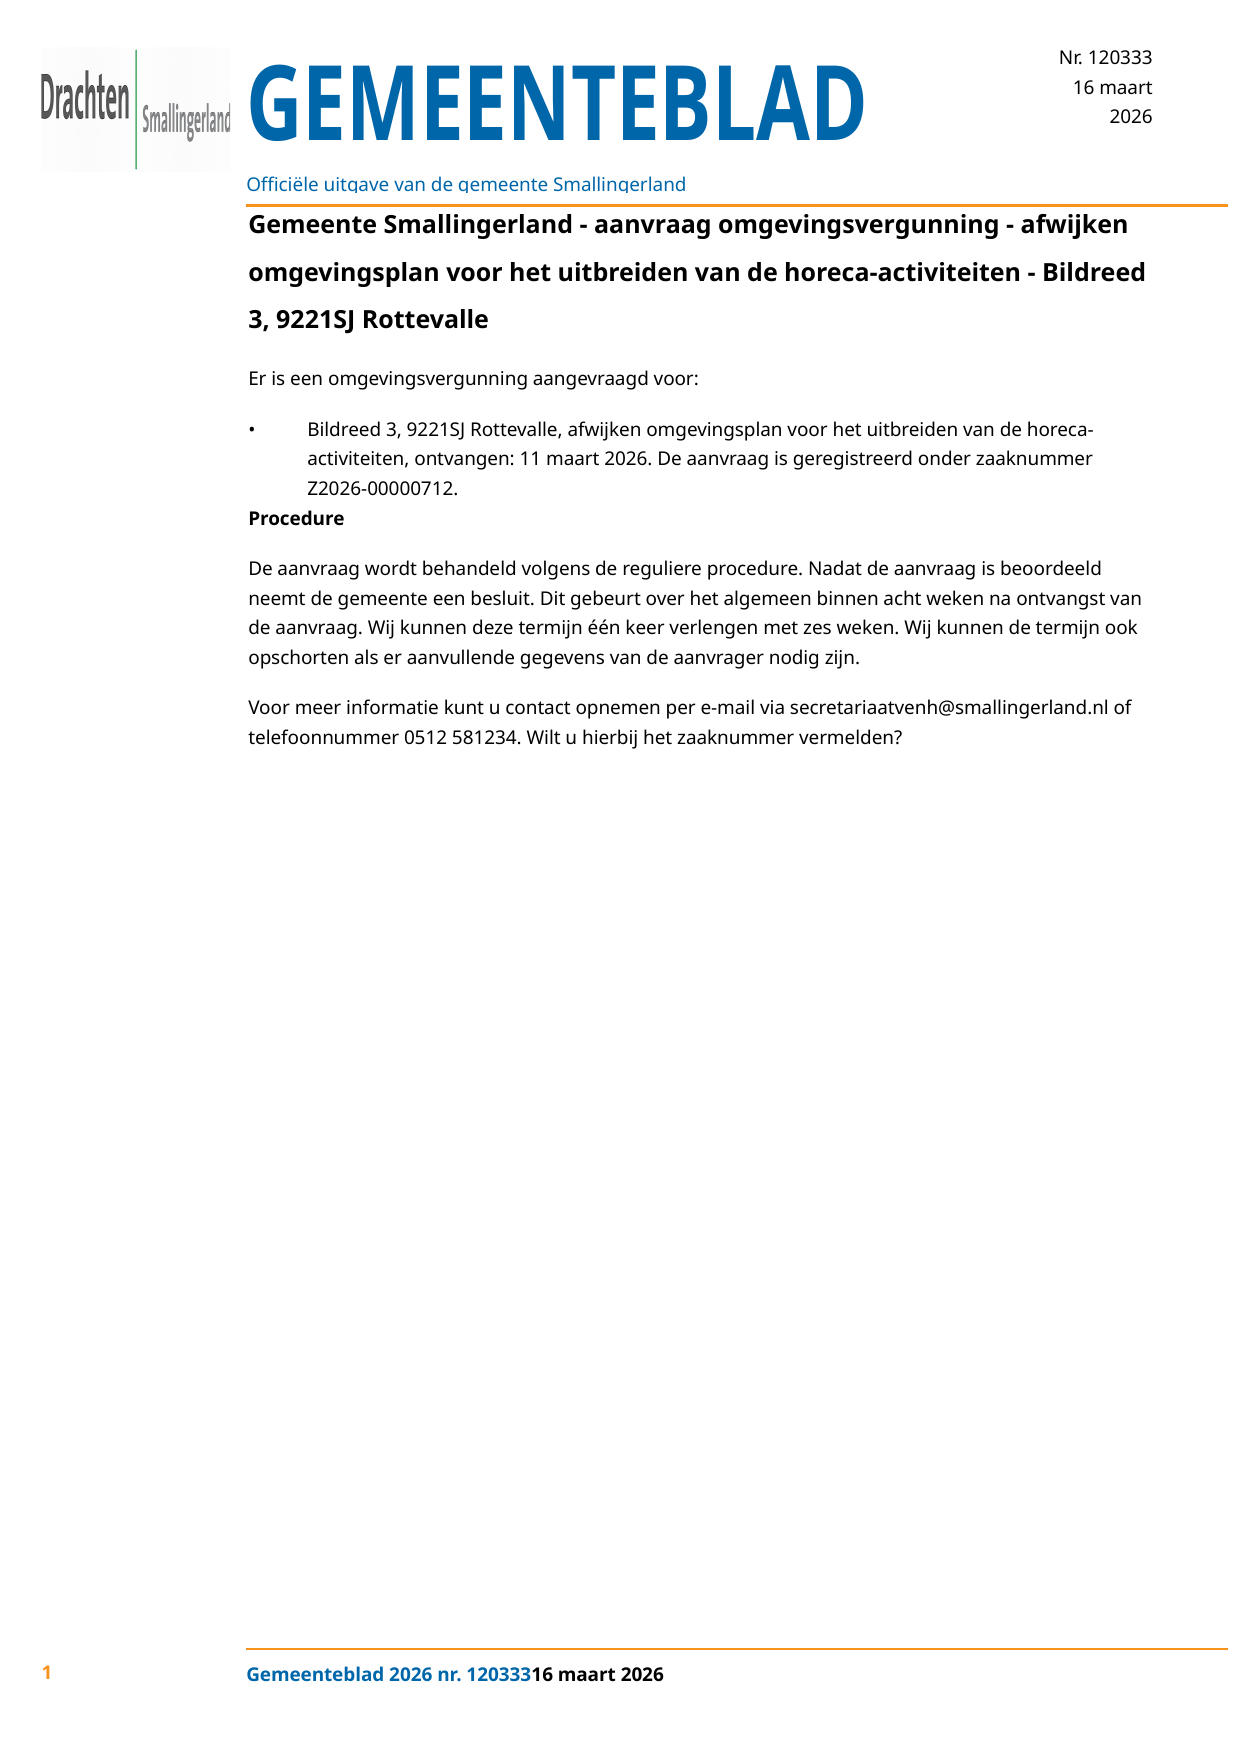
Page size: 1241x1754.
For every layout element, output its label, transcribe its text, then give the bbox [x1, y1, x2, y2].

text Gemeente Smallingerland - aanvraag omgevingsvergunning - afwijken omgevingsplan voor het uitbreiden van de horeca-activiteiten - Bildreed 3, 9221SJ Rottevalle [248, 207, 1152, 336]
text Er is een omgevingsvergunning aangevraagd voor: [248, 366, 1152, 391]
list Bildreed 3, 9221SJ Rottevalle, afwijken omgevingsplan voor het uitbreiden van de horeca-activiteiten, ontvangen: 11 maart 2026. De aanvraag is geregistreerd onder zaaknummer Z2026-00000712. [248, 416, 1152, 501]
text Voor meer informatie kunt u contact opnemen per e-mail via secretariaatvenh@smallingerland.nl of telefoonnummer 0512 581234. Wilt u hierbij het zaaknummer vermelden? [248, 694, 1152, 749]
picture [41, 47, 231, 172]
text De aanvraag wordt behandeld volgens de reguliere procedure. Nadat de aanvraag is beoordeeld neemt de gemeente een besluit. Dit gebeurt over het algemeen binnen acht weken na ontvangst van de aanvraag. Wij kunnen deze termijn één keer verlengen met zes weken. Wij kunnen de termijn ook opschorten als er aanvullende gegevens van de aanvrager nodig zijn. [248, 555, 1152, 669]
text Procedure [248, 505, 1152, 530]
